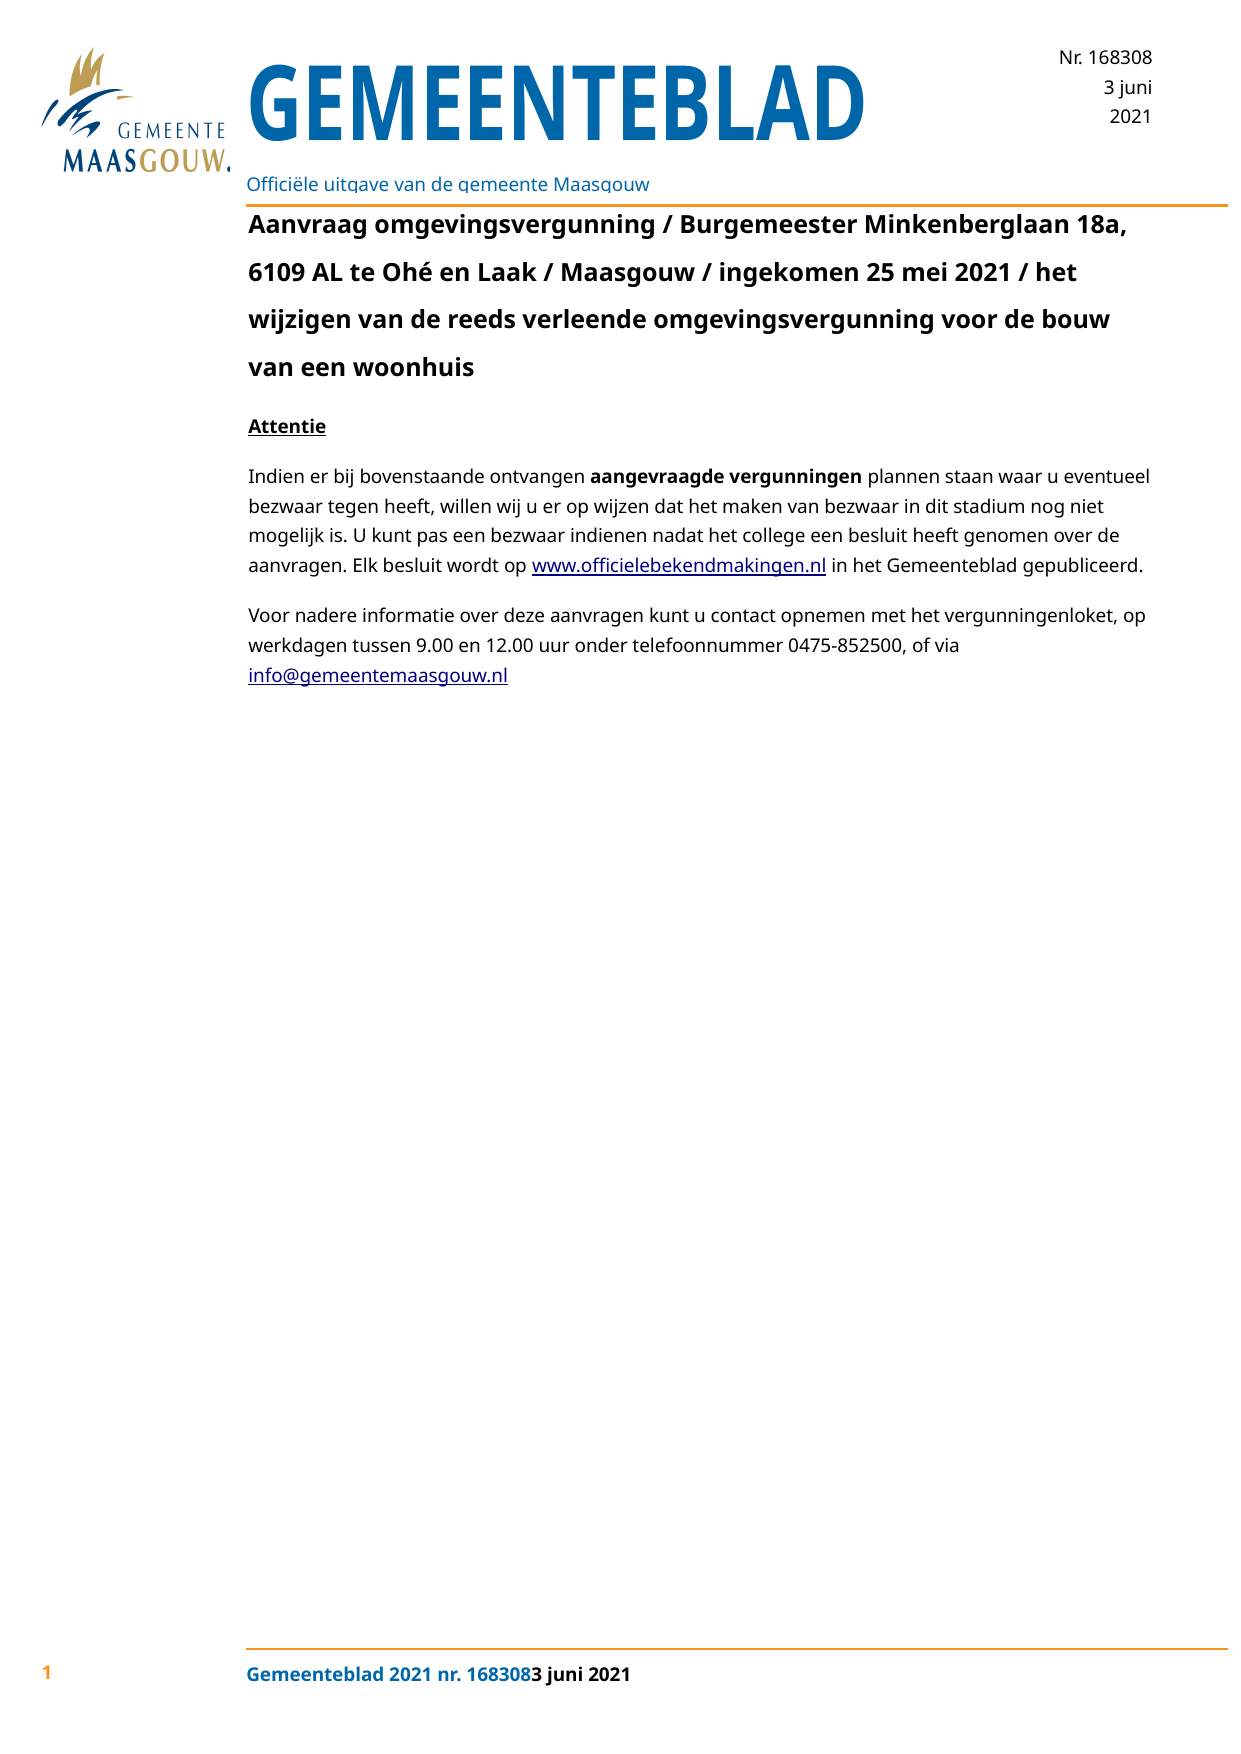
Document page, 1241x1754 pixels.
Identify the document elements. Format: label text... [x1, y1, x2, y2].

text Attentie [248, 413, 1152, 439]
text Voor nadere informatie over deze aanvragen kunt u contact opnemen met het vergunningenloket, op werkdagen tussen 9.00 en 12.00 uur onder telefoonnummer 0475-852500, of via info@gemeentemaasgouw.nl [248, 603, 1152, 688]
picture [41, 47, 231, 172]
text Indien er bij bovenstaande ontvangen aangevraagde vergunningen plannen staan waar u eventueel bezwaar tegen heeft, willen wij u er op wijzen dat het maken van bezwaar in dit stadium nog niet mogelijk is. U kunt pas een bezwaar indienen nadat het college een besluit heeft genomen over de aanvragen. Elk besluit wordt op www.officielebekendmakingen.nl in het Gemeenteblad gepubliceerd. [248, 463, 1152, 578]
text Aanvraag omgevingsvergunning / Burgemeester Minkenberglaan 18a, 6109 AL te Ohé en Laak / Maasgouw / ingekomen 25 mei 2021 / het wijzigen van de reeds verleende omgevingsvergunning voor de bouw van een woonhuis [248, 207, 1152, 384]
